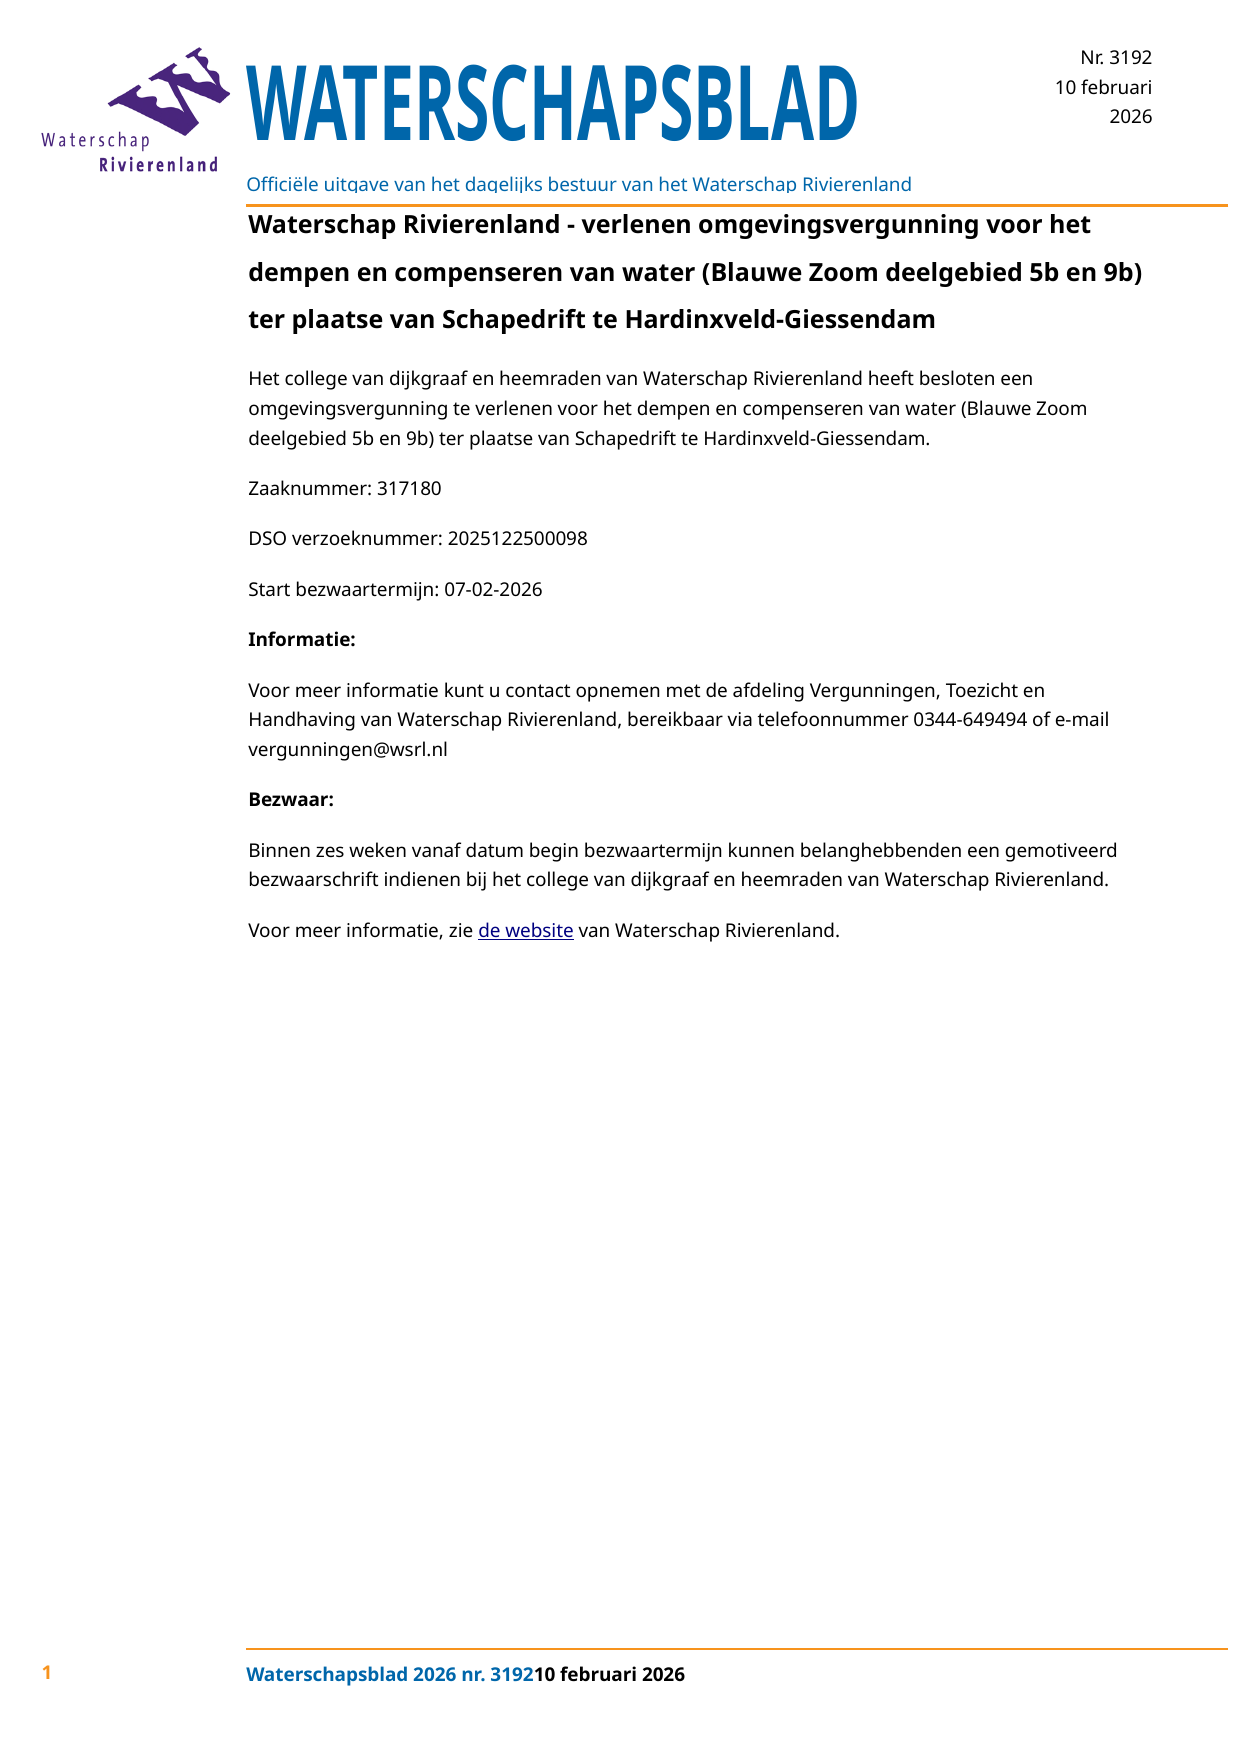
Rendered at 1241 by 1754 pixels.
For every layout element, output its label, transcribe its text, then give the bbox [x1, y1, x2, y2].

text Zaaknummer: 317180 [248, 475, 1152, 501]
text Bezwaar: [248, 786, 1152, 812]
text Waterschap Rivierenland - verlenen omgevingsvergunning voor het dempen en compenseren van water (Blauwe Zoom deelgebied 5b en 9b) ter plaatse van Schapedrift te Hardinxveld-Giessendam [248, 207, 1152, 336]
text Binnen zes weken vanaf datum begin bezwaartermijn kunnen belanghebbenden een gemotiveerd bezwaarschrift indienen bij het college van dijkgraaf en heemraden van Waterschap Rivierenland. [248, 837, 1152, 892]
picture [41, 47, 231, 172]
text Voor meer informatie kunt u contact opnemen met de afdeling Vergunningen, Toezicht en Handhaving van Waterschap Rivierenland, bereikbaar via telefoonnummer 0344-649494 of e-mail vergunningen@wsrl.nl [248, 677, 1152, 762]
text Voor meer informatie, zie de website van Waterschap Rivierenland. [248, 917, 1152, 942]
text DSO verzoeknummer: 2025122500098 [248, 526, 1152, 551]
text Informatie: [248, 626, 1152, 652]
text Het college van dijkgraaf en heemraden van Waterschap Rivierenland heeft besloten een omgevingsvergunning te verlenen voor het dempen en compenseren van water (Blauwe Zoom deelgebied 5b en 9b) ter plaatse van Schapedrift te Hardinxveld-Giessendam. [248, 366, 1152, 450]
text Start bezwaartermijn: 07-02-2026 [248, 576, 1152, 602]
